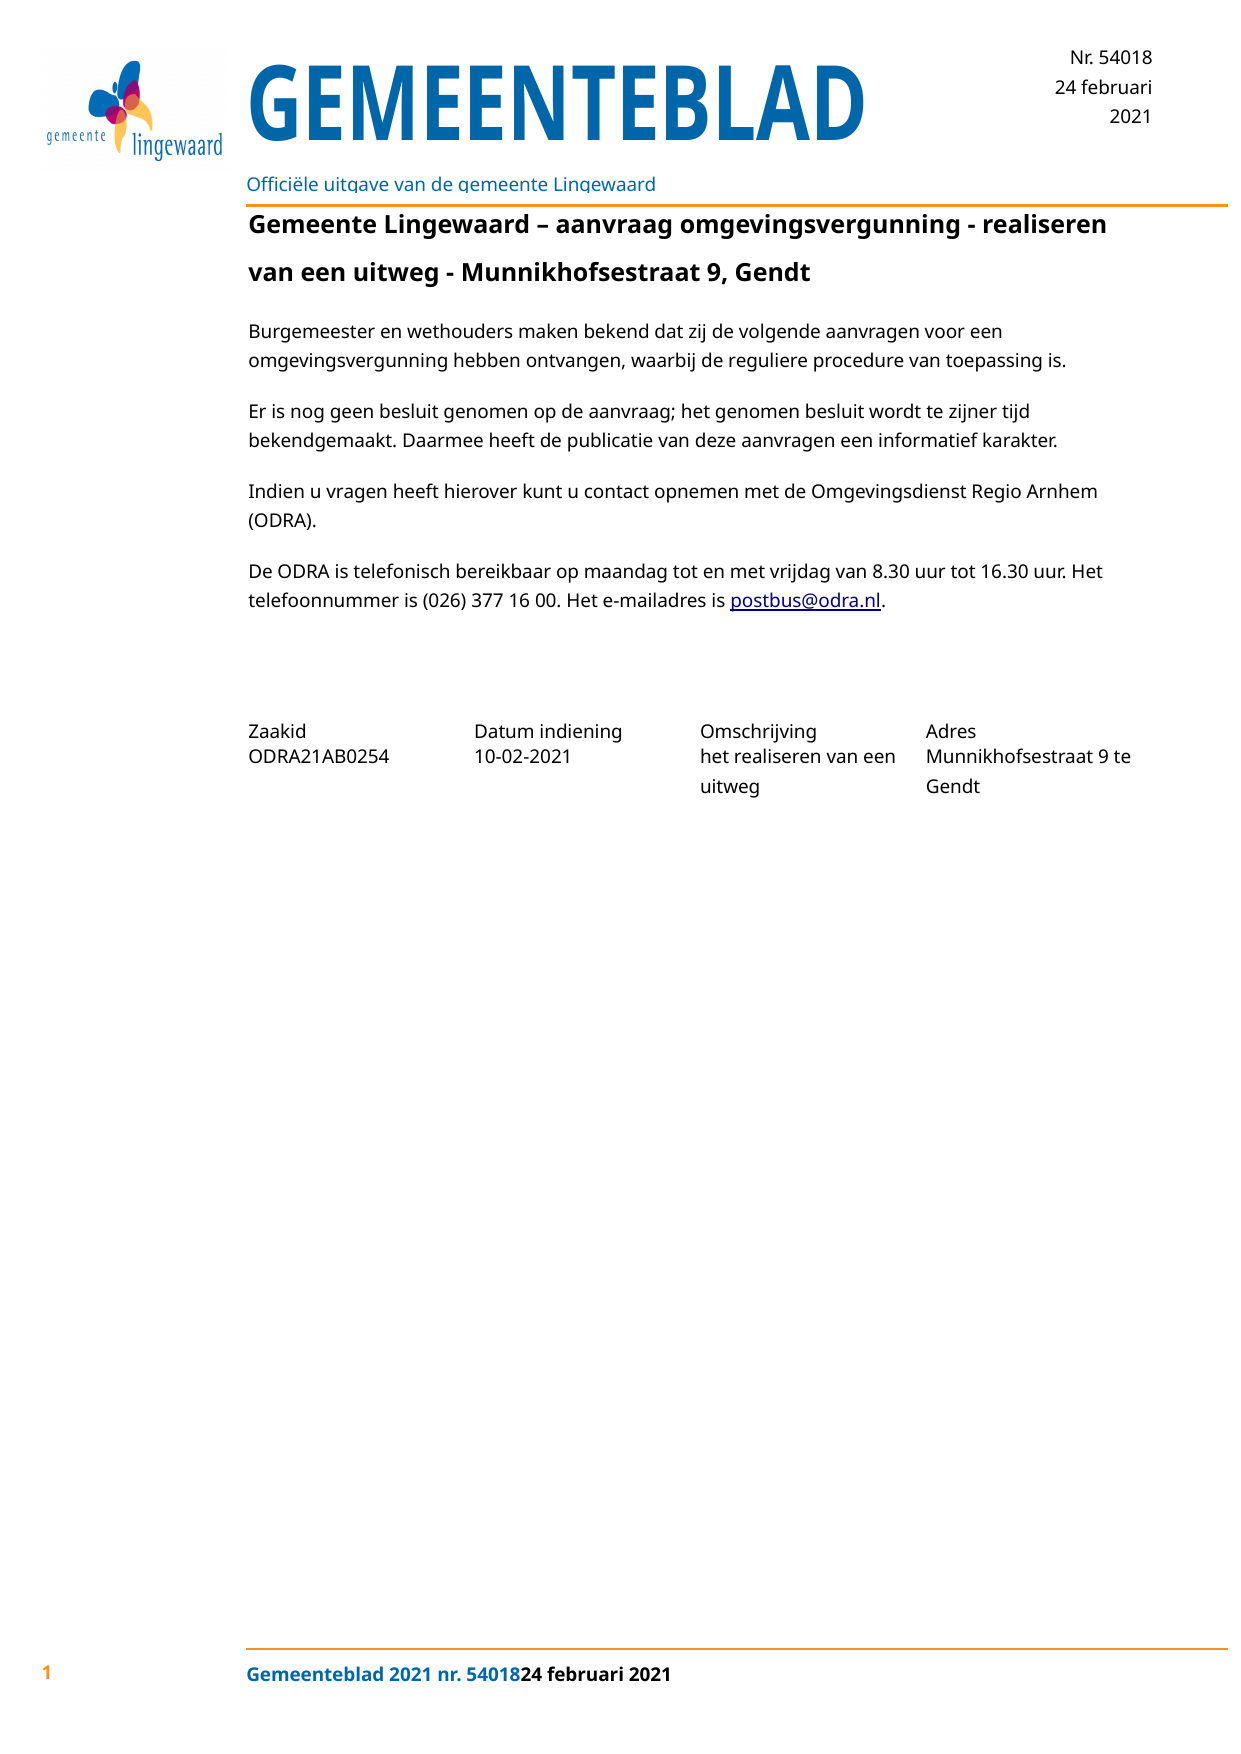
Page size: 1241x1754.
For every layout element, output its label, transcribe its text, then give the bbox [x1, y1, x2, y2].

table_header Datum indiening [474, 718, 700, 744]
table_header Zaakid [248, 718, 474, 744]
table_cell 10-02-2021 [474, 744, 700, 799]
table_cell ODRA21AB0254 [248, 744, 474, 799]
picture [41, 47, 231, 172]
table_header Omschrijving [700, 718, 926, 744]
table_header Adres [926, 718, 1152, 744]
table_cell het realiseren van een uitweg [700, 744, 926, 799]
text Burgemeester en wethouders maken bekend dat zij de volgende aanvragen voor een omgevingsvergunning hebben ontvangen, waarbij de reguliere procedure van toepassing is. [248, 318, 1152, 373]
text De ODRA is telefonisch bereikbaar op maandag tot en met vrijdag van 8.30 uur tot 16.30 uur. Het telefoonnummer is (026) 377 16 00. Het e-mailadres is postbus@odra.nl. [248, 558, 1152, 613]
table_cell Munnikhofsestraat 9 te Gendt [926, 744, 1152, 799]
text Indien u vragen heeft hierover kunt u contact opnemen met de Omgevingsdienst Regio Arnhem (ODRA). [248, 478, 1152, 533]
text Er is nog geen besluit genomen op de aanvraag; het genomen besluit wordt te zijner tijd bekendgemaakt. Daarmee heeft de publicatie van deze aanvragen een informatief karakter. [248, 398, 1152, 453]
text Gemeente Lingewaard – aanvraag omgevingsvergunning - realiseren van een uitweg - Munnikhofsestraat 9, Gendt [248, 207, 1152, 288]
